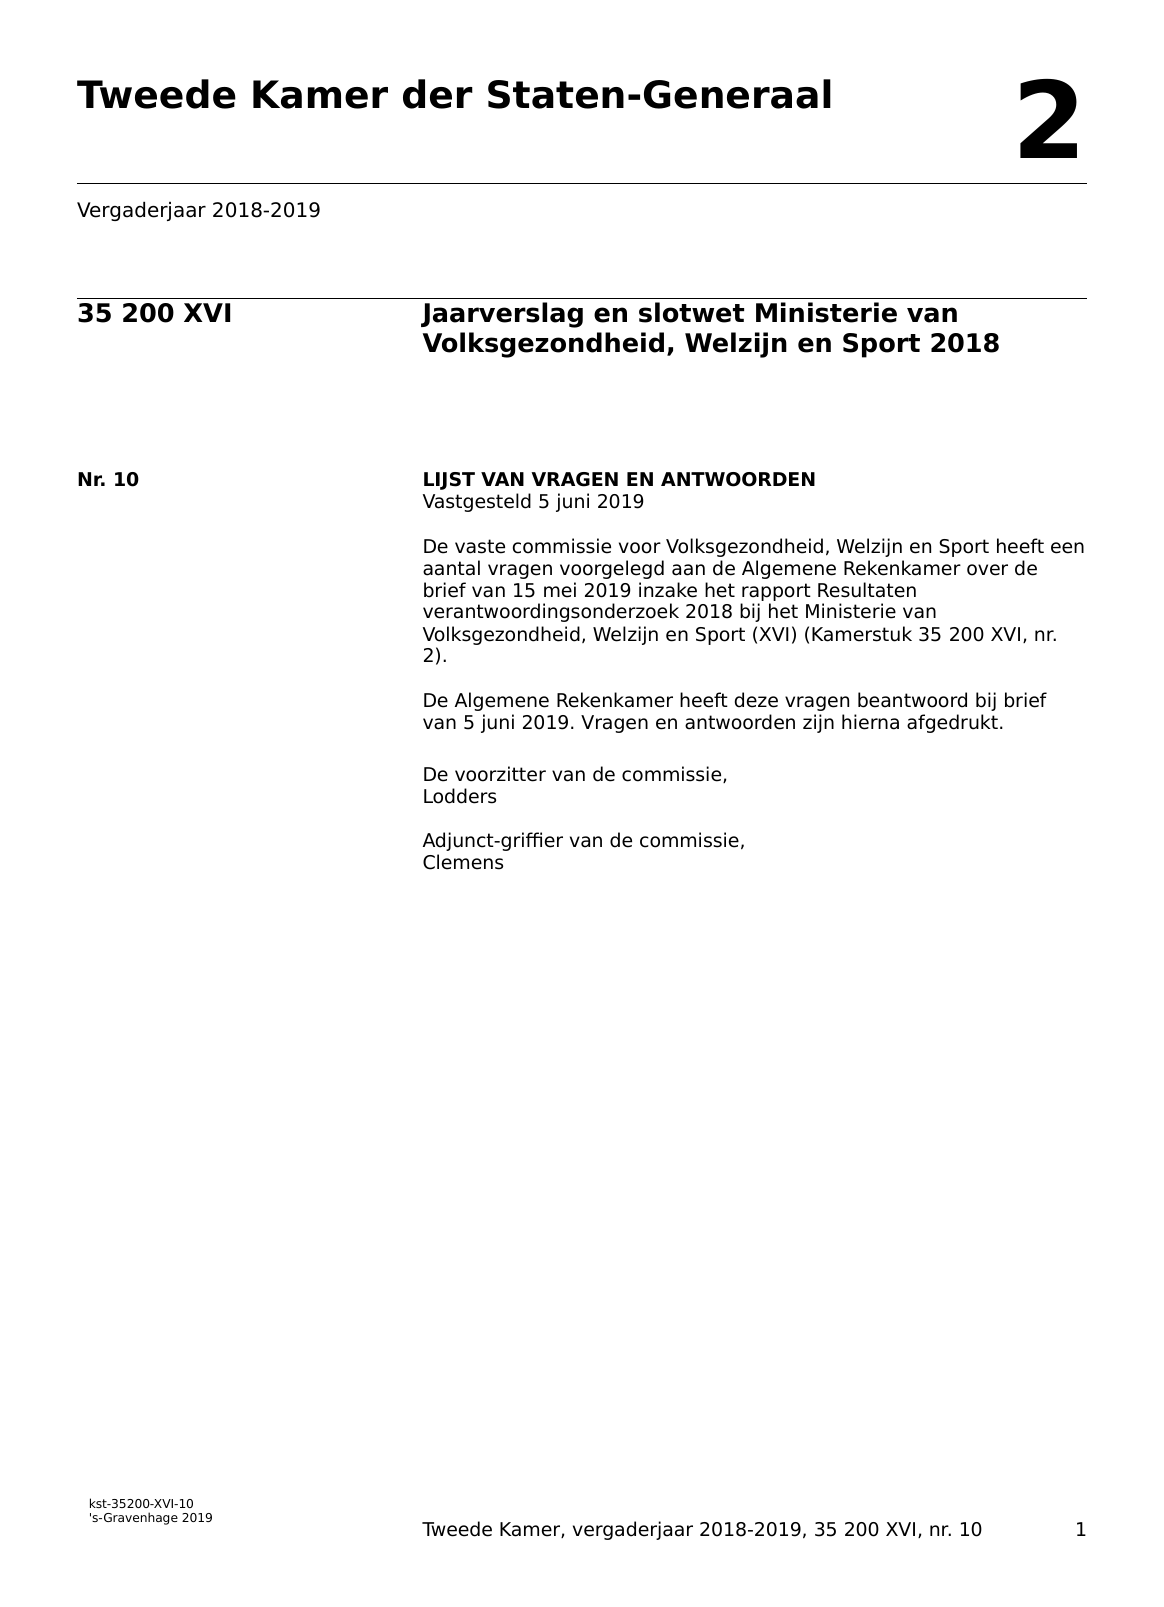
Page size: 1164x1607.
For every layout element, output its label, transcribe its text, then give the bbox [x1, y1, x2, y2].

subtitle Nr. 10 LIJST VAN VRAGEN EN ANTWOORDEN [77, 469, 1087, 491]
text De voorzitter van de commissie, Lodders [422, 763, 1087, 807]
text kst-35200-XVI-10 [88, 1497, 323, 1511]
text 's-Gravenhage 2019 [88, 1511, 323, 1525]
table_header Tweede Kamer der Staten-Generaal [77, 59, 886, 183]
text Adjunct-griffier van de commissie, Clemens [422, 830, 1087, 874]
subtitle 35 200 XVI Jaarverslag en slotwet Ministerie van Volksgezondheid, Welzijn en Sport 2018 [77, 299, 1087, 358]
text Vastgesteld 5 juni 2019 [422, 491, 1087, 513]
table_cell Vergaderjaar 2018-2019 [77, 184, 1087, 298]
table_header 2 [886, 59, 1087, 183]
text De vaste commissie voor Volksgezondheid, Welzijn en Sport heeft een aantal vragen voorgelegd aan de Algemene Rekenkamer over de brief van 15 mei 2019 inzake het rapport Resultaten verantwoordingsonderzoek 2018 bij het Ministerie van Volksgezondheid, Welzijn en Sport (XVI) (Kamerstuk 35 200 XVI, nr. 2). [422, 536, 1087, 667]
text De Algemene Rekenkamer heeft deze vragen beantwoord bij brief van 5 juni 2019. Vragen en antwoorden zijn hierna afgedrukt. [422, 689, 1087, 733]
